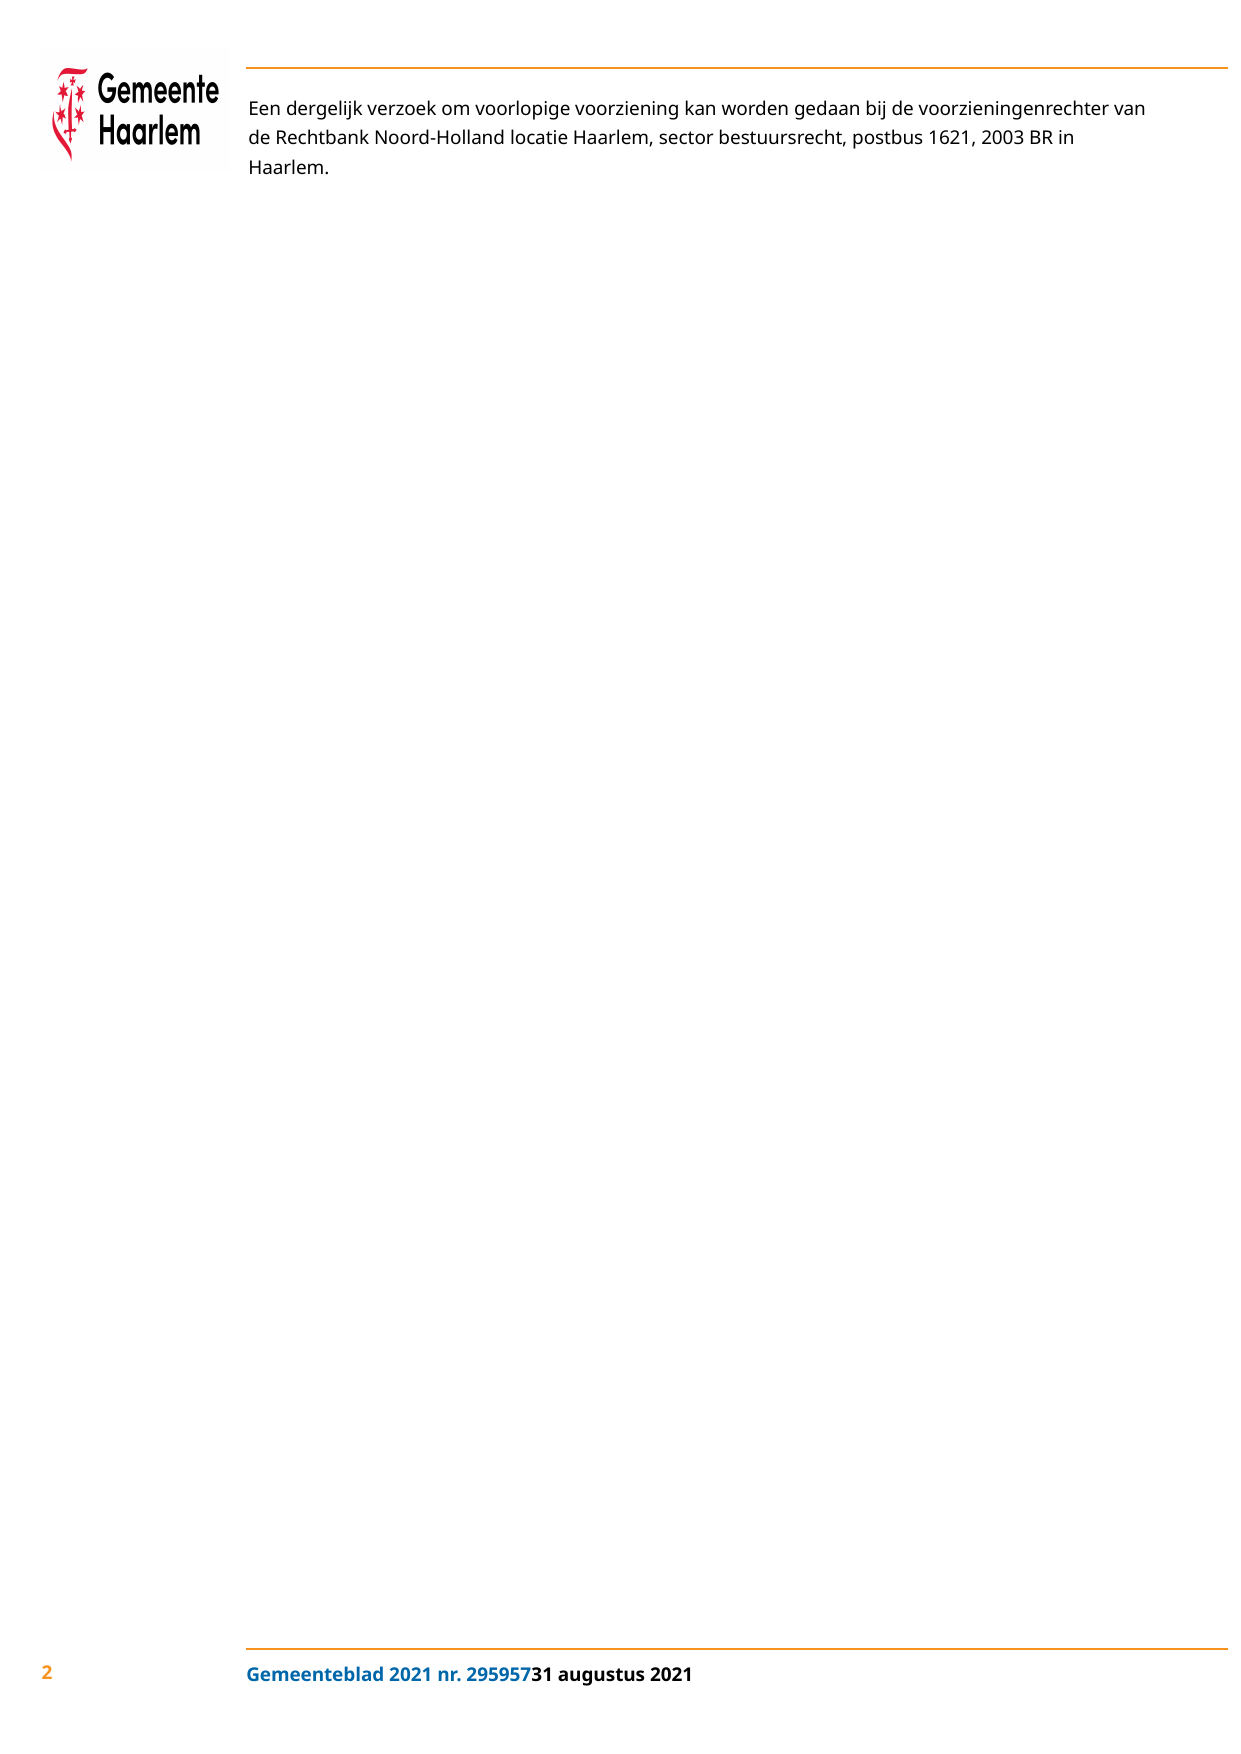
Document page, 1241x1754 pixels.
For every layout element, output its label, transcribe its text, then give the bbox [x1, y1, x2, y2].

picture [41, 47, 231, 172]
text Een dergelijk verzoek om voorlopige voorziening kan worden gedaan bij de voorzieningenrechter van de Rechtbank Noord-Holland locatie Haarlem, sector bestuursrecht, postbus 1621, 2003 BR in Haarlem. [248, 95, 1152, 180]
